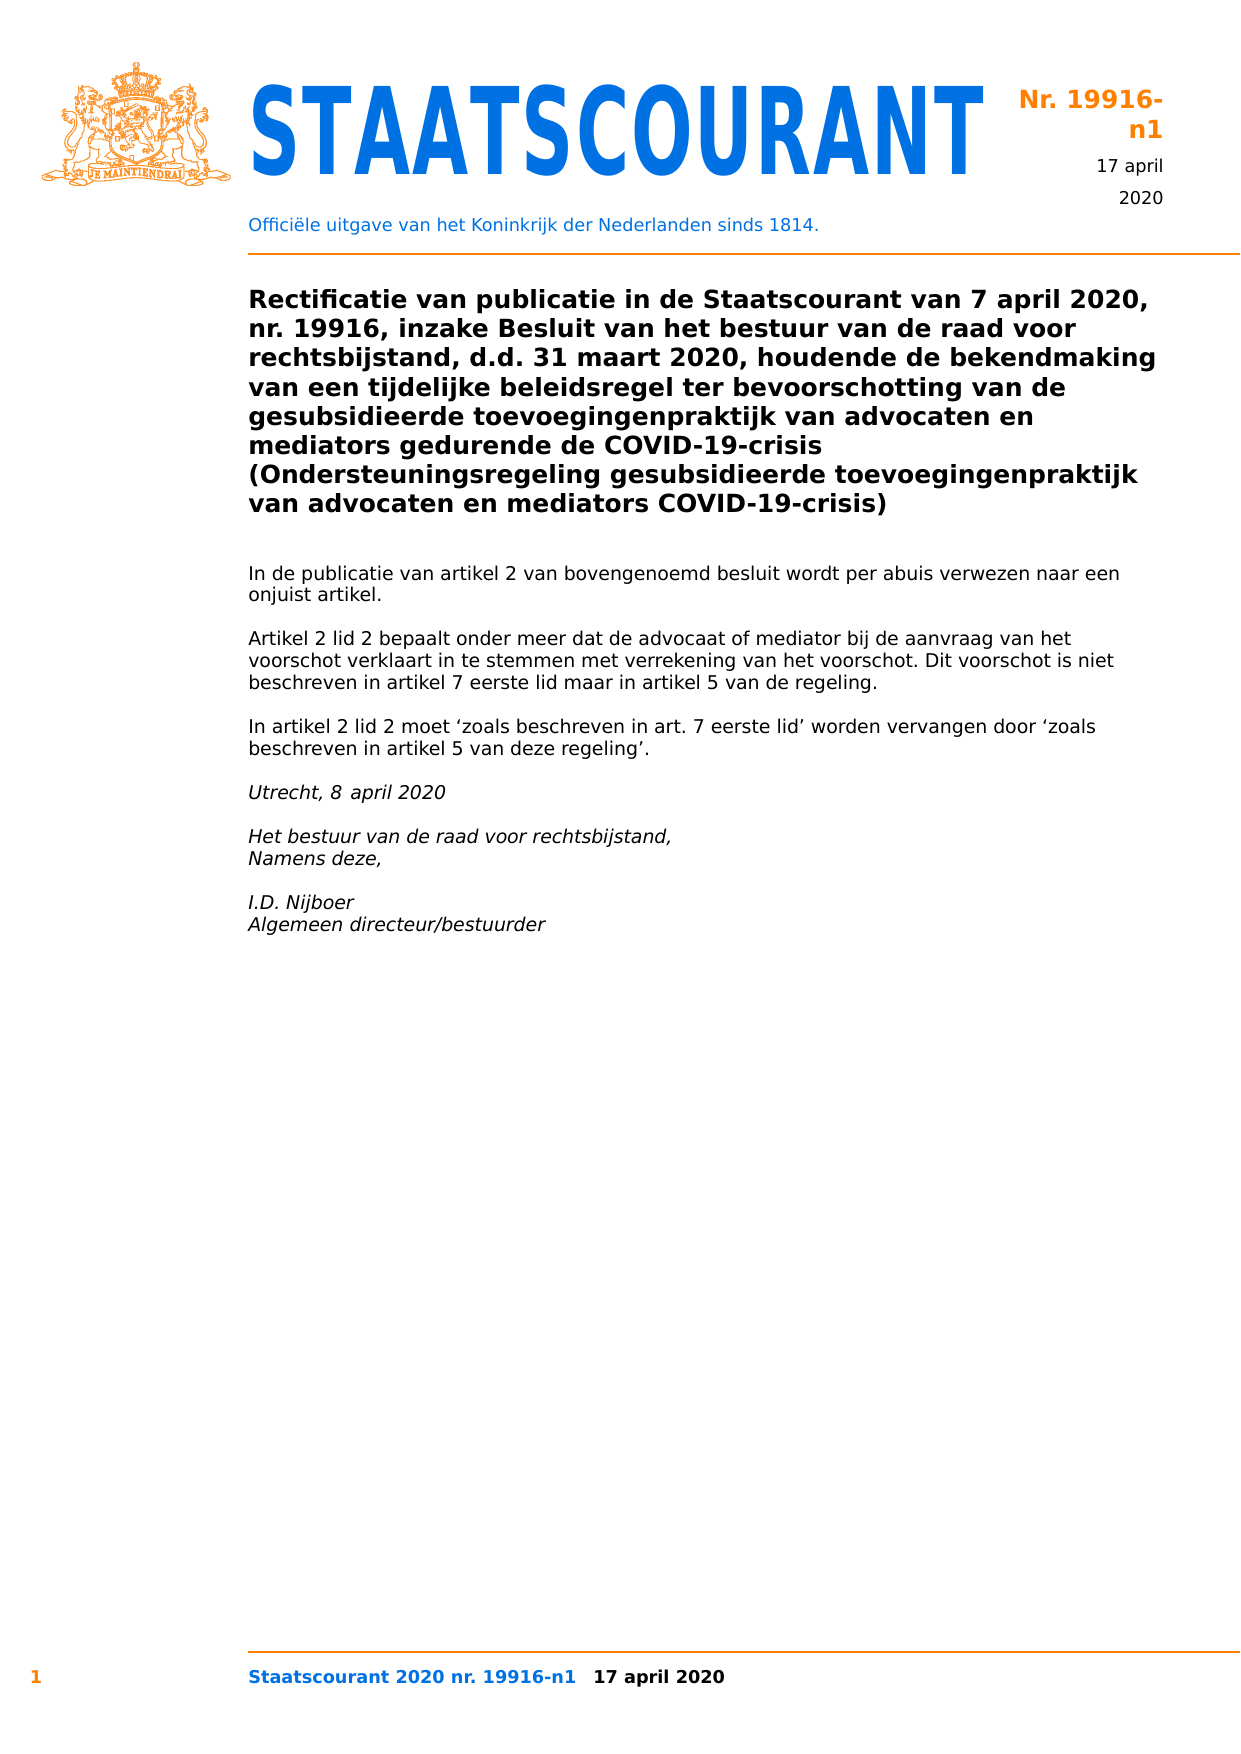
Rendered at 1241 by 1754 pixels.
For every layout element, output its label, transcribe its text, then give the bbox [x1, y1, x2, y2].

text Utrecht, 8 april 2020 [248, 782, 1163, 804]
table_cell Officiële uitgave van het Koninkrijk der Nederlanden sinds 1814. [248, 215, 1240, 253]
table_header Nr. 19916-n1 [998, 62, 1240, 150]
table_header [25, 62, 248, 253]
text In de publicatie van artikel 2 van bovengenoemd besluit wordt per abuis verwezen naar een onjuist artikel. [248, 562, 1163, 606]
picture [41, 62, 231, 186]
table_cell 2020 [998, 183, 1240, 215]
table_header STAATSCOURANT [248, 62, 998, 215]
table_cell 17 april [998, 150, 1240, 182]
subtitle Rectificatie van publicatie in de Staatscourant van 7 april 2020, nr. 19916, inzake Besluit van het bestuur van de raad voor rechtsbijstand, d.d. 31 maart 2020, houdende de bekendmaking van een tijdelijke beleidsregel ter bevoorschotting van de gesubsidieerde toevoegingenpraktijk van advocaten en mediators gedurende de COVID-19-crisis (Ondersteuningsregeling gesubsidieerde toevoegingenpraktijk van advocaten en mediators COVID-19-crisis) [248, 285, 1163, 519]
text Het bestuur van de raad voor rechtsbijstand, Namens deze, I.D. Nijboer Algemeen directeur/bestuurder [248, 826, 1163, 936]
text In artikel 2 lid 2 moet ‘zoals beschreven in art. 7 eerste lid’ worden vervangen door ‘zoals beschreven in artikel 5 van deze regeling’. [248, 716, 1163, 760]
text Artikel 2 lid 2 bepaalt onder meer dat de advocaat of mediator bij de aanvraag van het voorschot verklaart in te stemmen met verrekening van het voorschot. Dit voorschot is niet beschreven in artikel 7 eerste lid maar in artikel 5 van de regeling. [248, 628, 1163, 694]
